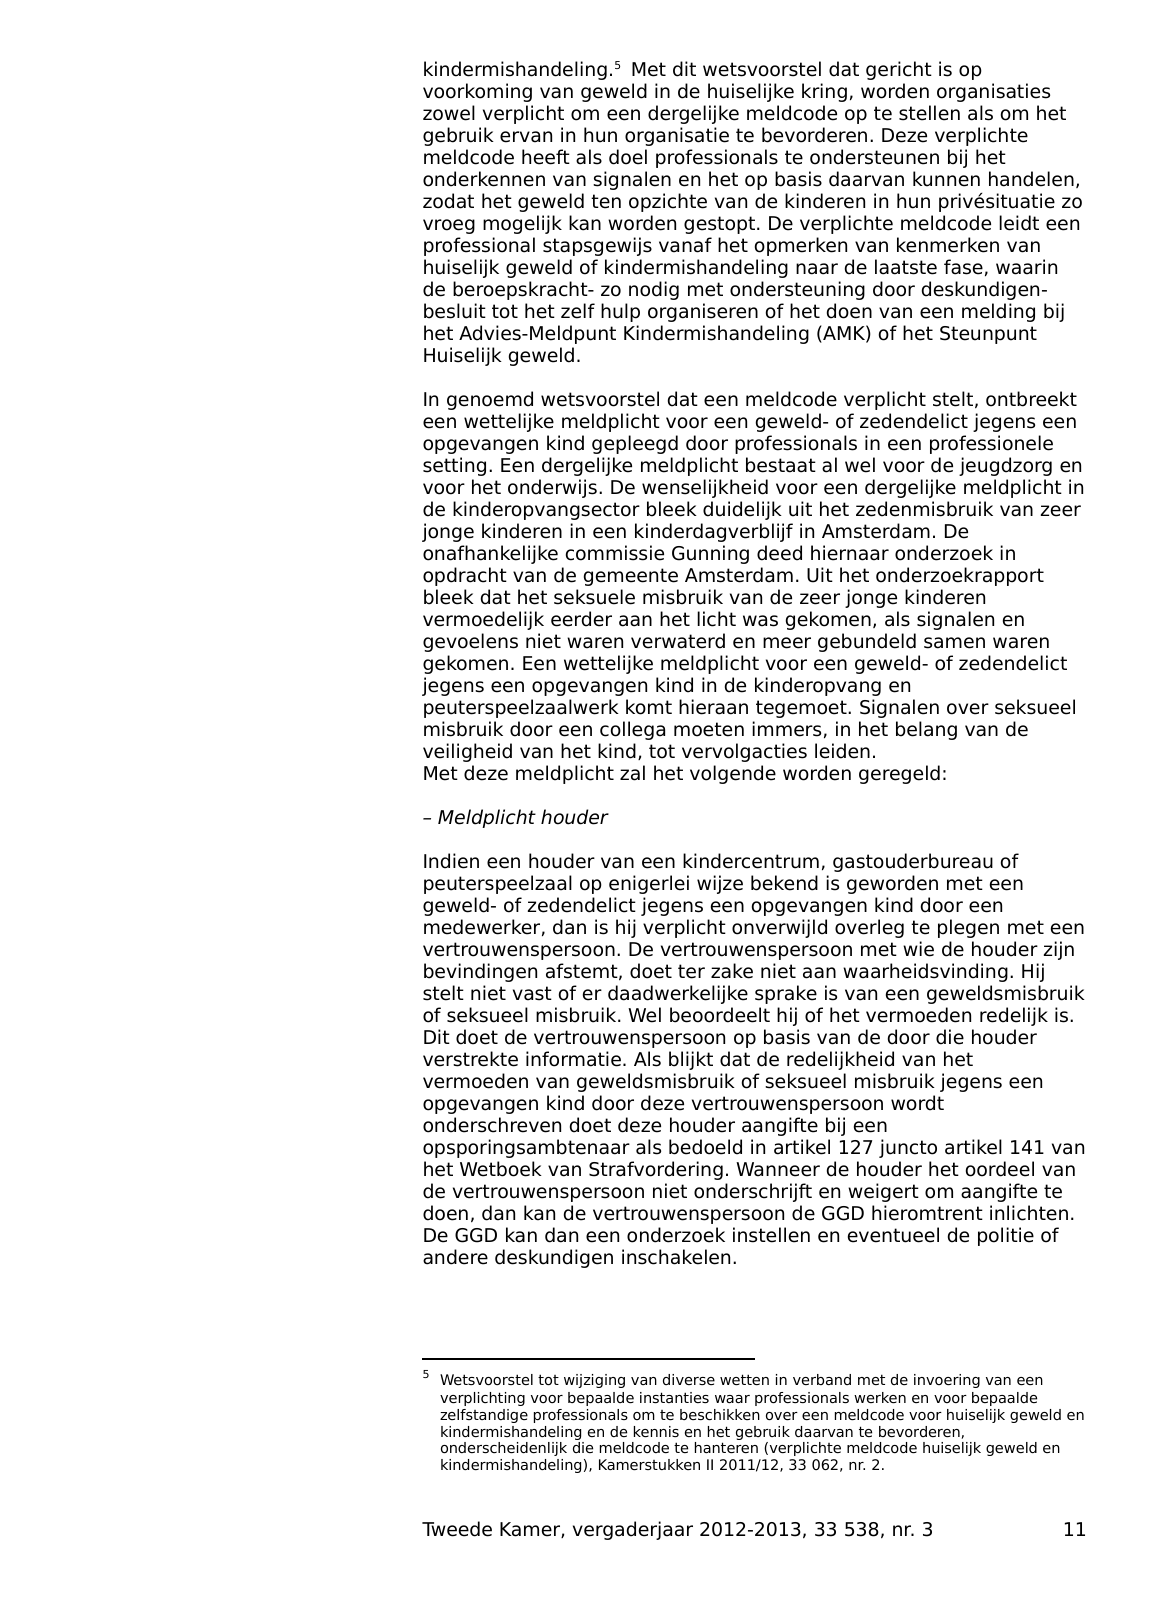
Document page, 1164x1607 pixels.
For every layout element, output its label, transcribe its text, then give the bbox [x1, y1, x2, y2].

text kindermishandeling. Met dit wetsvoorstel dat gericht is op voorkoming van geweld in de huiselijke kring, worden organisaties zowel verplicht om een dergelijke meldcode op te stellen als om het gebruik ervan in hun organisatie te bevorderen. Deze verplichte meldcode heeft als doel professionals te ondersteunen bij het onderkennen van signalen en het op basis daarvan kunnen handelen, zodat het geweld ten opzichte van de kinderen in hun privésituatie zo vroeg mogelijk kan worden gestopt. De verplichte meldcode leidt een professional stapsgewijs vanaf het opmerken van kenmerken van huiselijk geweld of kindermishandeling naar de laatste fase, waarin de beroepskracht- zo nodig met ondersteuning door deskundigen- besluit tot het zelf hulp organiseren of het doen van een melding bij het Advies-Meldpunt Kindermishandeling (AMK) of het Steunpunt Huiselijk geweld. [422, 59, 1087, 367]
text In genoemd wetsvoorstel dat een meldcode verplicht stelt, ontbreekt een wettelijke meldplicht voor een geweld- of zedendelict jegens een opgevangen kind gepleegd door professionals in een professionele setting. Een dergelijke meldplicht bestaat al wel voor de jeugdzorg en voor het onderwijs. De wenselijkheid voor een dergelijke meldplicht in de kinderopvangsector bleek duidelijk uit het zedenmisbruik van zeer jonge kinderen in een kinderdagverblijf in Amsterdam. De onafhankelijke commissie Gunning deed hiernaar onderzoek in opdracht van de gemeente Amsterdam. Uit het onderzoekrapport bleek dat het seksuele misbruik van de zeer jonge kinderen vermoedelijk eerder aan het licht was gekomen, als signalen en gevoelens niet waren verwaterd en meer gebundeld samen waren gekomen. Een wettelijke meldplicht voor een geweld- of zedendelict jegens een opgevangen kind in de kinderopvang en peuterspeelzaalwerk komt hieraan tegemoet. Signalen over seksueel misbruik door een collega moeten immers, in het belang van de veiligheid van het kind, tot vervolgacties leiden. [422, 389, 1087, 763]
subtitle – Meldplicht houder [422, 807, 1087, 829]
text Wetsvoorstel tot wijziging van diverse wetten in verband met de invoering van een verplichting voor bepaalde instanties waar professionals werken en voor bepaalde zelfstandige professionals om te beschikken over een meldcode voor huiselijk geweld en kindermishandeling en de kennis en het gebruik daarvan te bevorderen, onderscheidenlijk die meldcode te hanteren (verplichte meldcode huiselijk geweld en kindermishandeling), Kamerstukken II 2011/12, 33 062, nr. 2. [422, 1368, 1087, 1474]
text Indien een houder van een kindercentrum, gastouderbureau of peuterspeelzaal op enigerlei wijze bekend is geworden met een geweld- of zedendelict jegens een opgevangen kind door een medewerker, dan is hij verplicht onverwijld overleg te plegen met een vertrouwenspersoon. De vertrouwenspersoon met wie de houder zijn bevindingen afstemt, doet ter zake niet aan waarheidsvinding. Hij stelt niet vast of er daadwerkelijke sprake is van een geweldsmisbruik of seksueel misbruik. Wel beoordeelt hij of het vermoeden redelijk is. Dit doet de vertrouwenspersoon op basis van de door die houder verstrekte informatie. Als blijkt dat de redelijkheid van het vermoeden van geweldsmisbruik of seksueel misbruik jegens een opgevangen kind door deze vertrouwenspersoon wordt onderschreven doet deze houder aangifte bij een opsporingsambtenaar als bedoeld in artikel 127 juncto artikel 141 van het Wetboek van Strafvordering. Wanneer de houder het oordeel van de vertrouwenspersoon niet onderschrijft en weigert om aangifte te doen, dan kan de vertrouwenspersoon de GGD hieromtrent inlichten. De GGD kan dan een onderzoek instellen en eventueel de politie of andere deskundigen inschakelen. [422, 851, 1087, 1268]
text Met deze meldplicht zal het volgende worden geregeld: [422, 763, 1087, 784]
